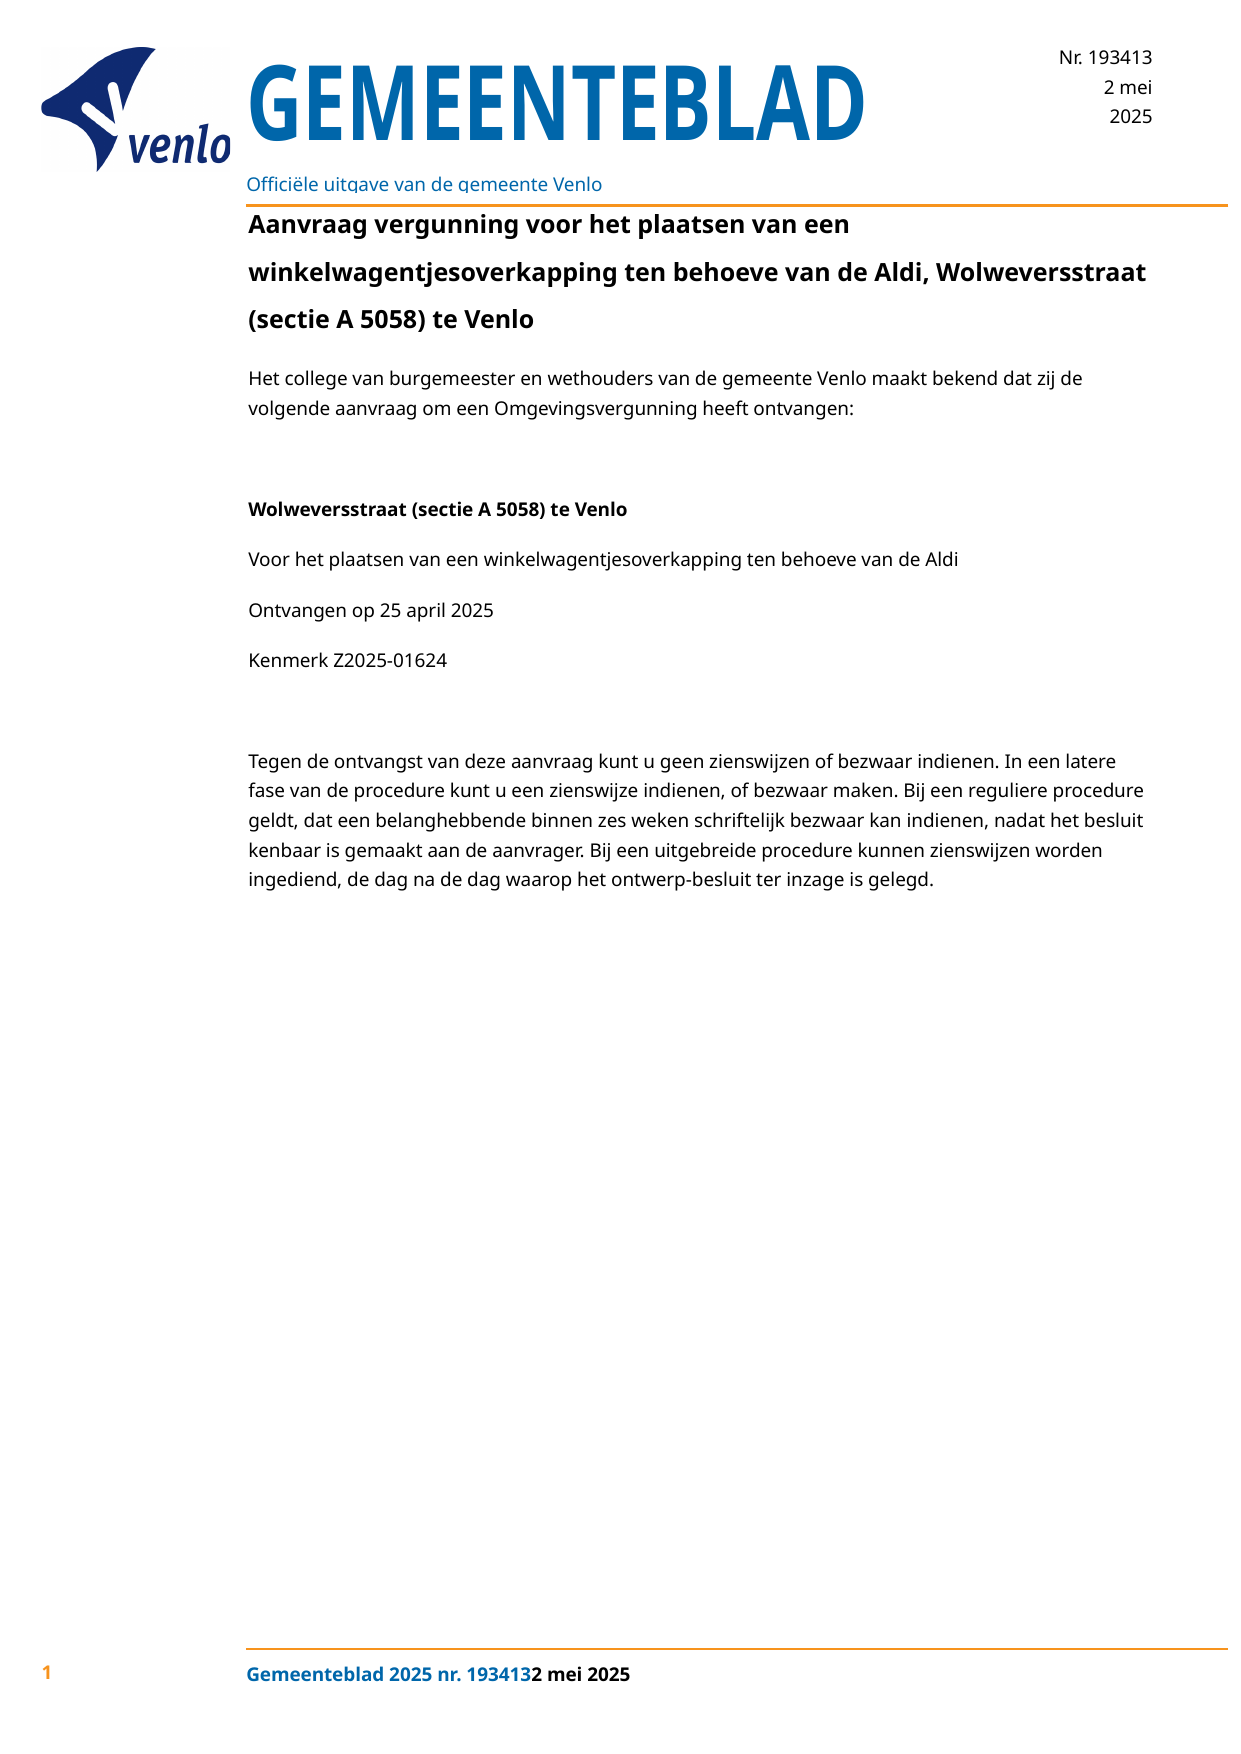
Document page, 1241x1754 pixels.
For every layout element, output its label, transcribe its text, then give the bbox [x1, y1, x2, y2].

text Het college van burgemeester en wethouders van de gemeente Venlo maakt bekend dat zij de volgende aanvraag om een Omgevingsvergunning heeft ontvangen: [248, 366, 1152, 421]
text Aanvraag vergunning voor het plaatsen van een winkelwagentjesoverkapping ten behoeve van de Aldi, Wolweversstraat (sectie A 5058) te Venlo [248, 207, 1152, 336]
picture [41, 47, 231, 172]
text Ontvangen op 25 april 2025 [248, 597, 1152, 622]
text Wolweversstraat (sectie A 5058) te Venlo [248, 496, 1152, 522]
text Voor het plaatsen van een winkelwagentjesoverkapping ten behoeve van de Aldi [248, 546, 1152, 572]
text Kenmerk Z2025-01624 [248, 647, 1152, 673]
text Tegen de ontvangst van deze aanvraag kunt u geen zienswijzen of bezwaar indienen. In een latere fase van de procedure kunt u een zienswijze indienen, of bezwaar maken. Bij een reguliere procedure geldt, dat een belanghebbende binnen zes weken schriftelijk bezwaar kan indienen, nadat het besluit kenbaar is gemaakt aan de aanvrager. Bij een uitgebreide procedure kunnen zienswijzen worden ingediend, de dag na de dag waarop het ontwerp-besluit ter inzage is gelegd. [248, 748, 1152, 892]
